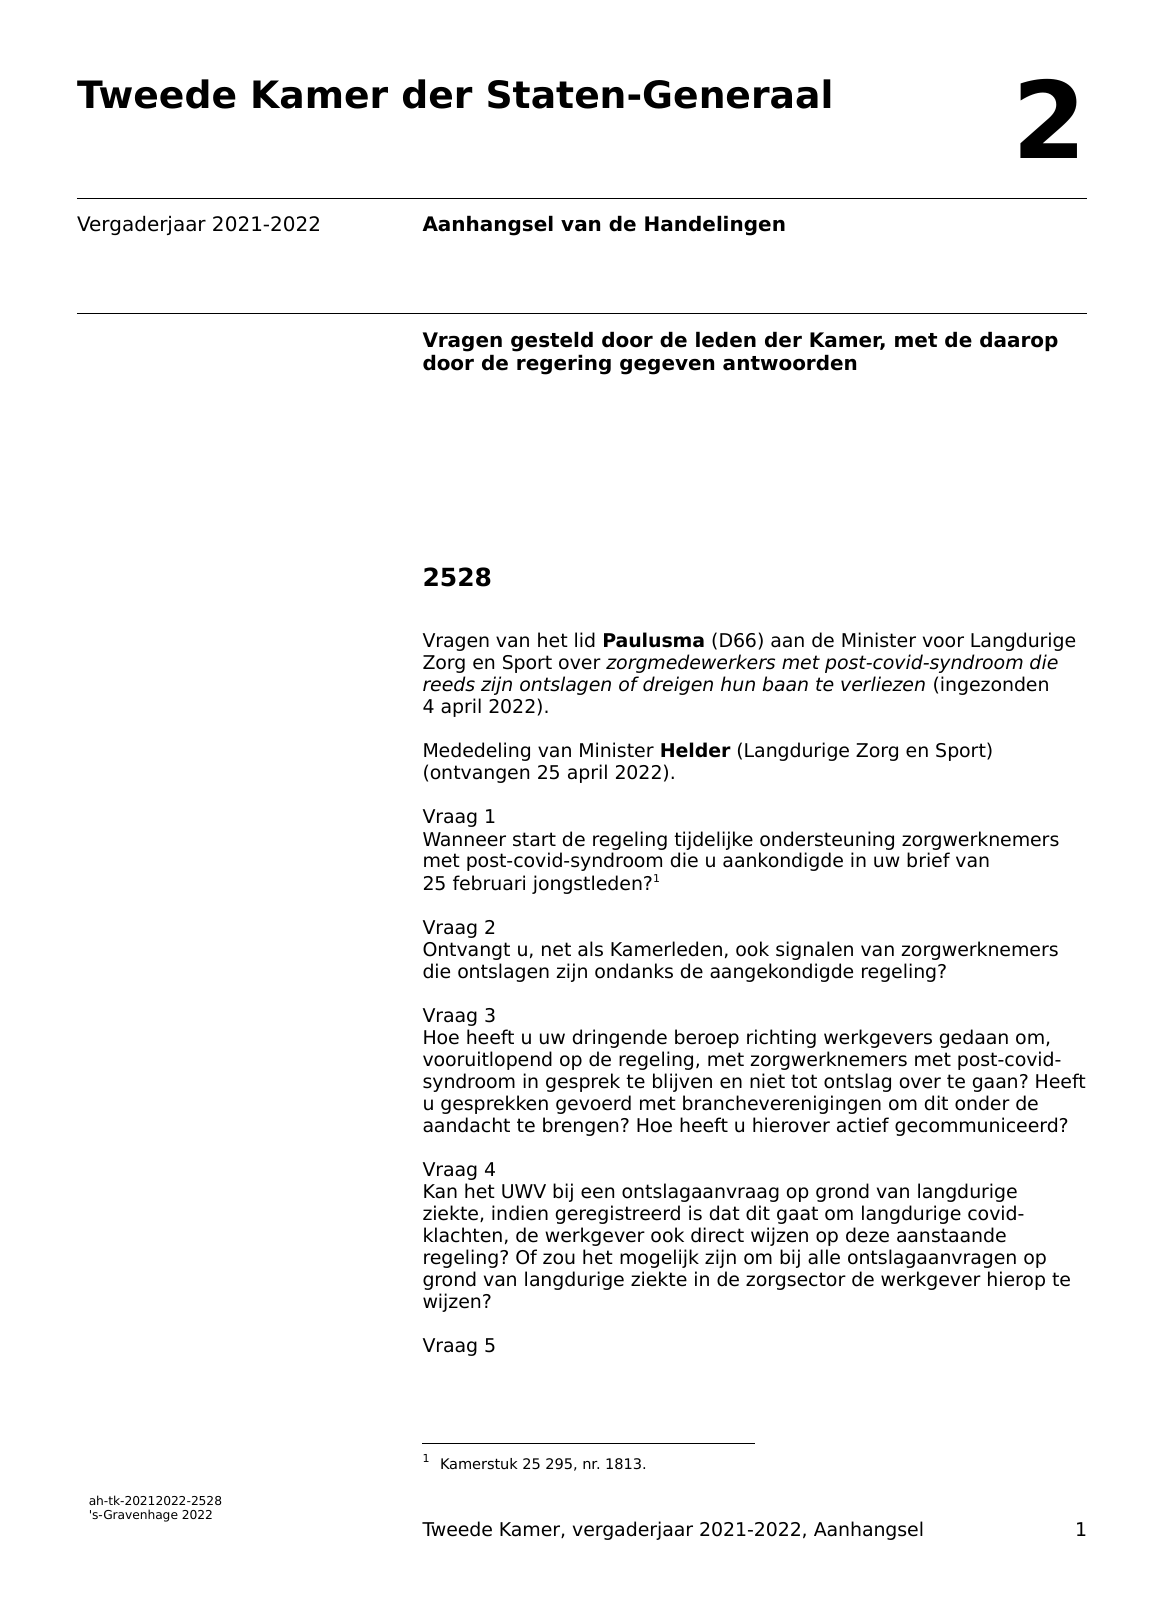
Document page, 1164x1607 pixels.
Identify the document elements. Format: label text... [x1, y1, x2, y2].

text Vraag 3 [422, 1005, 1087, 1027]
text Kamerstuk 25 295, nr. 1813. [422, 1452, 1087, 1474]
table_header Tweede Kamer der Staten-Generaal [77, 59, 886, 198]
text Vraag 5 [422, 1335, 1087, 1357]
text 2528 [422, 563, 1087, 592]
table_cell [77, 314, 422, 375]
text Kan het UWV bij een ontslagaanvraag op grond van langdurige ziekte, indien geregistreerd is dat dit gaat om langdurige covid-klachten, de werkgever ook direct wijzen op deze aanstaande regeling? Of zou het mogelijk zijn om bij alle ontslagaanvragen op grond van langdurige ziekte in de zorgsector de werkgever hierop te wijzen? [422, 1181, 1087, 1313]
text Vraag 4 [422, 1159, 1087, 1181]
text Ontvangt u, net als Kamerleden, ook signalen van zorgwerknemers die ontslagen zijn ondanks de aangekondigde regeling? [422, 938, 1087, 982]
table_cell Vragen gesteld door de leden der Kamer, met de daarop door de regering gegeven antwoorden [422, 314, 1087, 375]
text ah-tk-20212022-2528 [88, 1494, 323, 1508]
text 's-Gravenhage 2022 [88, 1508, 323, 1522]
text Hoe heeft u uw dringende beroep richting werkgevers gedaan om, vooruitlopend op de regeling, met zorgwerknemers met post-covid-syndroom in gesprek te blijven en niet tot ontslag over te gaan? Heeft u gesprekken gevoerd met brancheverenigingen om dit onder de aandacht te brengen? Hoe heeft u hierover actief gecommuniceerd? [422, 1027, 1087, 1137]
table_cell Vergaderjaar 2021-2022 [77, 199, 422, 313]
table_cell Aanhangsel van de Handelingen [422, 199, 1087, 313]
text Mededeling van Minister Helder (Langdurige Zorg en Sport) (ontvangen 25 april 2022). [422, 740, 1087, 784]
text Vraag 2 [422, 917, 1087, 938]
table_header 2 [886, 59, 1087, 198]
text Wanneer start de regeling tijdelijke ondersteuning zorgwerknemers met post-covid-syndroom die u aankondigde in uw brief van 25 februari jongstleden? [422, 828, 1087, 894]
text Vragen van het lid Paulusma (D66) aan de Minister voor Langdurige Zorg en Sport over zorgmedewerkers met post-covid-syndroom die reeds zijn ontslagen of dreigen hun baan te verliezen (ingezonden 4 april 2022). [422, 630, 1087, 718]
text Vraag 1 [422, 806, 1087, 828]
